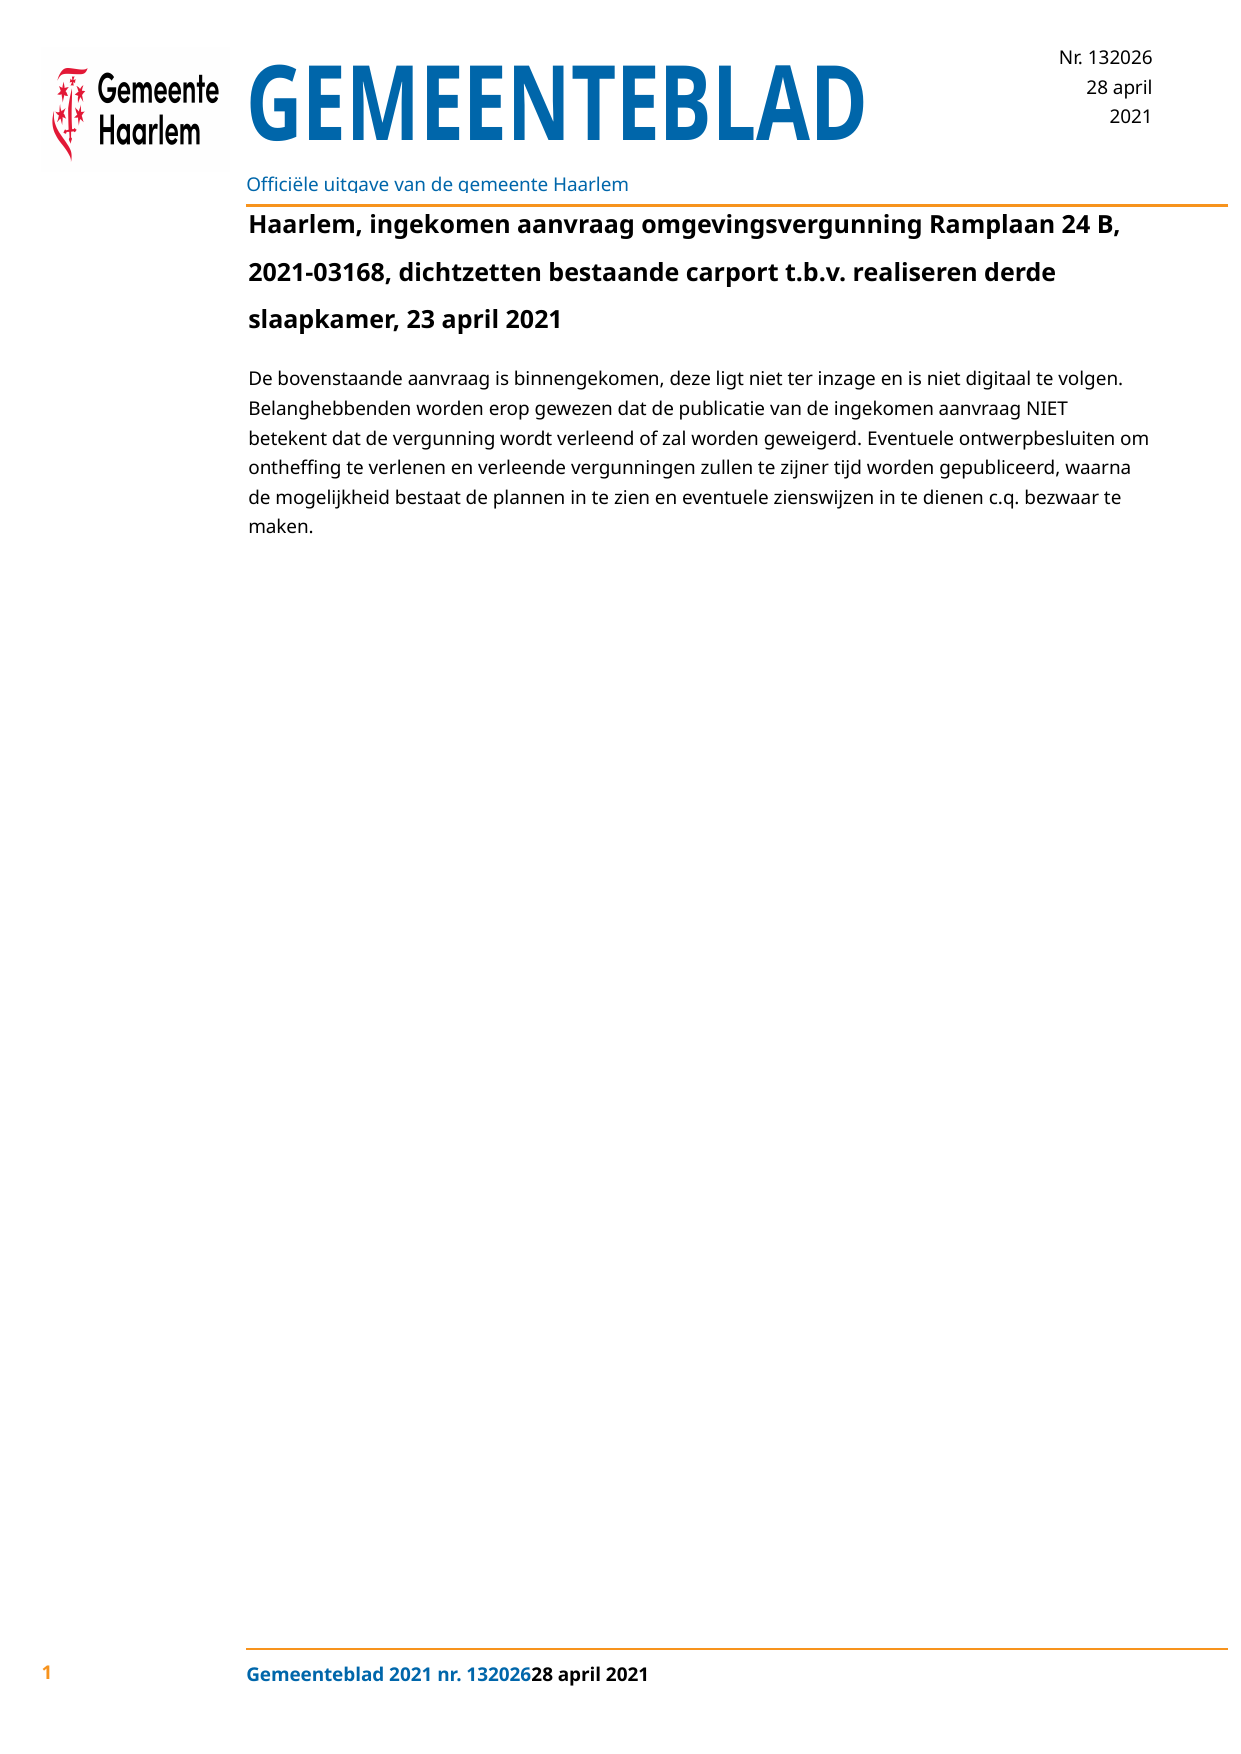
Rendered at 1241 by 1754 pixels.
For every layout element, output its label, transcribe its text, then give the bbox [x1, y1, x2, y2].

text De bovenstaande aanvraag is binnengekomen, deze ligt niet ter inzage en is niet digitaal te volgen. Belanghebbenden worden erop gewezen dat de publicatie van de ingekomen aanvraag NIET betekent dat de vergunning wordt verleend of zal worden geweigerd. Eventuele ontwerpbesluiten om ontheffing te verlenen en verleende vergunningen zullen te zijner tijd worden gepubliceerd, waarna de mogelijkheid bestaat de plannen in te zien en eventuele zienswijzen in te dienen c.q. bezwaar te maken. [248, 366, 1152, 539]
picture [41, 47, 231, 172]
text Haarlem, ingekomen aanvraag omgevingsvergunning Ramplaan 24 B, 2021-03168, dichtzetten bestaande carport t.b.v. realiseren derde slaapkamer, 23 april 2021 [248, 207, 1152, 336]
